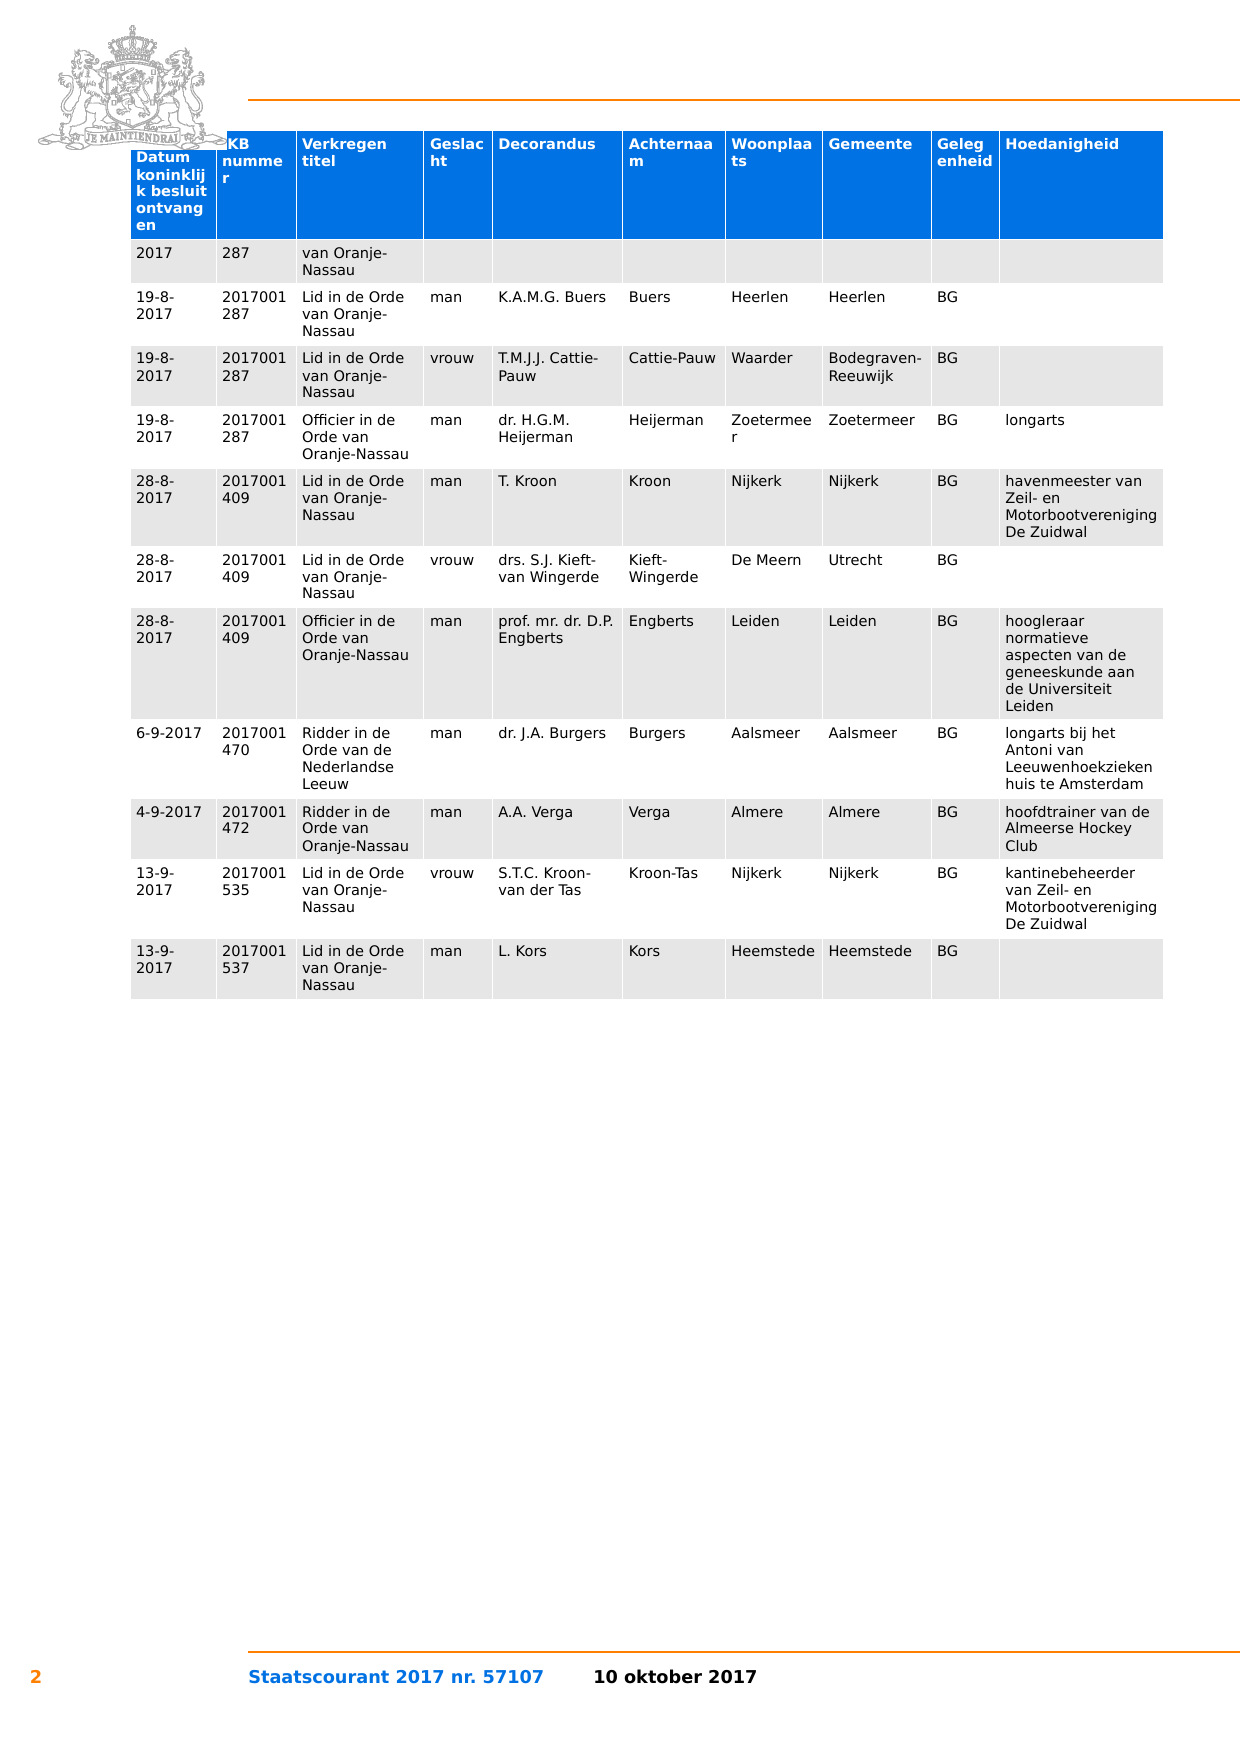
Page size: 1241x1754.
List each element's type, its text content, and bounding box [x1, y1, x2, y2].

table_cell Leiden [726, 608, 822, 719]
table_cell Nijkerk [726, 860, 822, 937]
table_cell Lid in de Orde van Oranje-Nassau [297, 284, 423, 345]
table_cell [726, 240, 822, 283]
table_cell 2017001535 [217, 860, 296, 937]
table_cell Aalsmeer [726, 720, 822, 798]
table_cell Kors [623, 939, 725, 999]
table_cell BG [932, 860, 999, 937]
table_cell [424, 240, 492, 283]
table_cell T.M.J.J. Cattie-Pauw [493, 346, 622, 406]
table_cell prof. mr. dr. D.P. Engberts [493, 608, 622, 719]
table_cell hoofdtrainer van de Almeerse Hockey Club [1000, 799, 1163, 859]
table_cell 28-8-2017 [131, 547, 216, 607]
table_header Achternaam [623, 131, 725, 239]
table_cell [823, 240, 931, 283]
table_cell Lid in de Orde van Oranje-Nassau [297, 346, 423, 406]
table_cell longarts [1000, 407, 1163, 467]
table_cell [1000, 346, 1163, 406]
table_cell drs. S.J. Kieft-van Wingerde [493, 547, 622, 607]
table_cell Buers [623, 284, 725, 345]
table_cell 2017001287 [217, 284, 296, 345]
table_cell 19-8-2017 [131, 407, 216, 467]
table_cell Nijkerk [726, 469, 822, 546]
table_cell 2017 [131, 240, 216, 283]
table_cell Ridder in de Orde van de Nederlandse Leeuw [297, 720, 423, 798]
table_cell Ridder in de Orde van Oranje-Nassau [297, 799, 423, 859]
table_cell man [424, 407, 492, 467]
table_cell 2017001287 [217, 346, 296, 406]
table_cell vrouw [424, 860, 492, 937]
table_cell longarts bij het Antoni van Leeuwenhoekziekenhuis te Amsterdam [1000, 720, 1163, 798]
table_cell Heemstede [823, 939, 931, 999]
table_cell Kroon [623, 469, 725, 546]
table_cell Nijkerk [823, 469, 931, 546]
table_cell [1000, 547, 1163, 607]
table_cell Verga [623, 799, 725, 859]
table_cell dr. H.G.M. Heijerman [493, 407, 622, 467]
table_cell Lid in de Orde van Oranje-Nassau [297, 547, 423, 607]
table_cell Utrecht [823, 547, 931, 607]
table_cell Kieft-Wingerde [623, 547, 725, 607]
table_cell S.T.C. Kroon-van der Tas [493, 860, 622, 937]
table_cell 6-9-2017 [131, 720, 216, 798]
table_cell 13-9-2017 [131, 860, 216, 937]
table_cell vrouw [424, 346, 492, 406]
table_cell man [424, 799, 492, 859]
table_cell Leiden [823, 608, 931, 719]
table_cell Zoetermeer [823, 407, 931, 467]
table_cell man [424, 939, 492, 999]
table_cell 2017001409 [217, 469, 296, 546]
table_cell A.A. Verga [493, 799, 622, 859]
table_cell havenmeester van Zeil- en Motorbootvereniging De Zuidwal [1000, 469, 1163, 546]
table_cell 2017001409 [217, 547, 296, 607]
table_cell K.A.M.G. Buers [493, 284, 622, 345]
table_cell [1000, 284, 1163, 345]
table_cell De Meern [726, 547, 822, 607]
table_cell Burgers [623, 720, 725, 798]
table_cell Heerlen [823, 284, 931, 345]
table_cell [932, 240, 999, 283]
table_header KB nummer [217, 131, 296, 239]
table_cell BG [932, 608, 999, 719]
table_cell 287 [217, 240, 296, 283]
table_cell Cattie-Pauw [623, 346, 725, 406]
table_cell 2017001472 [217, 799, 296, 859]
table_cell T. Kroon [493, 469, 622, 546]
table_cell [493, 240, 622, 283]
table_cell Heerlen [726, 284, 822, 345]
table_cell Almere [726, 799, 822, 859]
table_header Datum koninklijk besluit ontvangen [131, 150, 216, 239]
table_cell 28-8-2017 [131, 469, 216, 546]
table_cell Lid in de Orde van Oranje-Nassau [297, 469, 423, 546]
table_header Hoedanigheid [1000, 131, 1163, 239]
table_cell Heemstede [726, 939, 822, 999]
table_cell Zoetermeer [726, 407, 822, 467]
table_cell [623, 240, 725, 283]
table_cell Lid in de Orde van Oranje-Nassau [297, 939, 423, 999]
table_cell hoogleraar normatieve aspecten van de geneeskunde aan de Universiteit Leiden [1000, 608, 1163, 719]
table_cell BG [932, 547, 999, 607]
table_cell 2017001537 [217, 939, 296, 999]
table_cell BG [932, 720, 999, 798]
picture [38, 25, 227, 150]
table_cell BG [932, 939, 999, 999]
table_cell 4-9-2017 [131, 799, 216, 859]
table_cell Aalsmeer [823, 720, 931, 798]
table_cell 2017001287 [217, 407, 296, 467]
table_cell 2017001409 [217, 608, 296, 719]
table_cell 28-8-2017 [131, 608, 216, 719]
table_cell BG [932, 469, 999, 546]
table_cell man [424, 608, 492, 719]
table_cell Officier in de Orde van Oranje-Nassau [297, 608, 423, 719]
table_cell man [424, 720, 492, 798]
table_cell vrouw [424, 547, 492, 607]
table_cell man [424, 284, 492, 345]
table_cell Officier in de Orde van Oranje-Nassau [297, 407, 423, 467]
table_cell Waarder [726, 346, 822, 406]
table_header Decorandus [493, 131, 622, 239]
table_cell L. Kors [493, 939, 622, 999]
table_cell 19-8-2017 [131, 346, 216, 406]
table_header Gelegenheid [932, 131, 999, 239]
table_cell dr. J.A. Burgers [493, 720, 622, 798]
table_cell 19-8-2017 [131, 284, 216, 345]
table_cell van Oranje-Nassau [297, 240, 423, 283]
table_cell BG [932, 346, 999, 406]
table_cell Bodegraven-Reeuwijk [823, 346, 931, 406]
table_cell BG [932, 407, 999, 467]
table_cell kantinebeheerder van Zeil- en Motorbootvereniging De Zuidwal [1000, 860, 1163, 937]
table_header Woonplaats [726, 131, 822, 239]
table_header Geslacht [424, 131, 492, 239]
table_cell Nijkerk [823, 860, 931, 937]
table_cell Kroon-Tas [623, 860, 725, 937]
table_cell Engberts [623, 608, 725, 719]
table_cell BG [932, 284, 999, 345]
table_cell [1000, 240, 1163, 283]
table_header Verkregen titel [297, 131, 423, 239]
table_cell Lid in de Orde van Oranje-Nassau [297, 860, 423, 937]
table_cell Almere [823, 799, 931, 859]
table_cell 13-9-2017 [131, 939, 216, 999]
table_cell man [424, 469, 492, 546]
table_cell [1000, 939, 1163, 999]
table_cell 2017001470 [217, 720, 296, 798]
table_header Gemeente [823, 131, 931, 239]
table_cell Heijerman [623, 407, 725, 467]
table_cell BG [932, 799, 999, 859]
